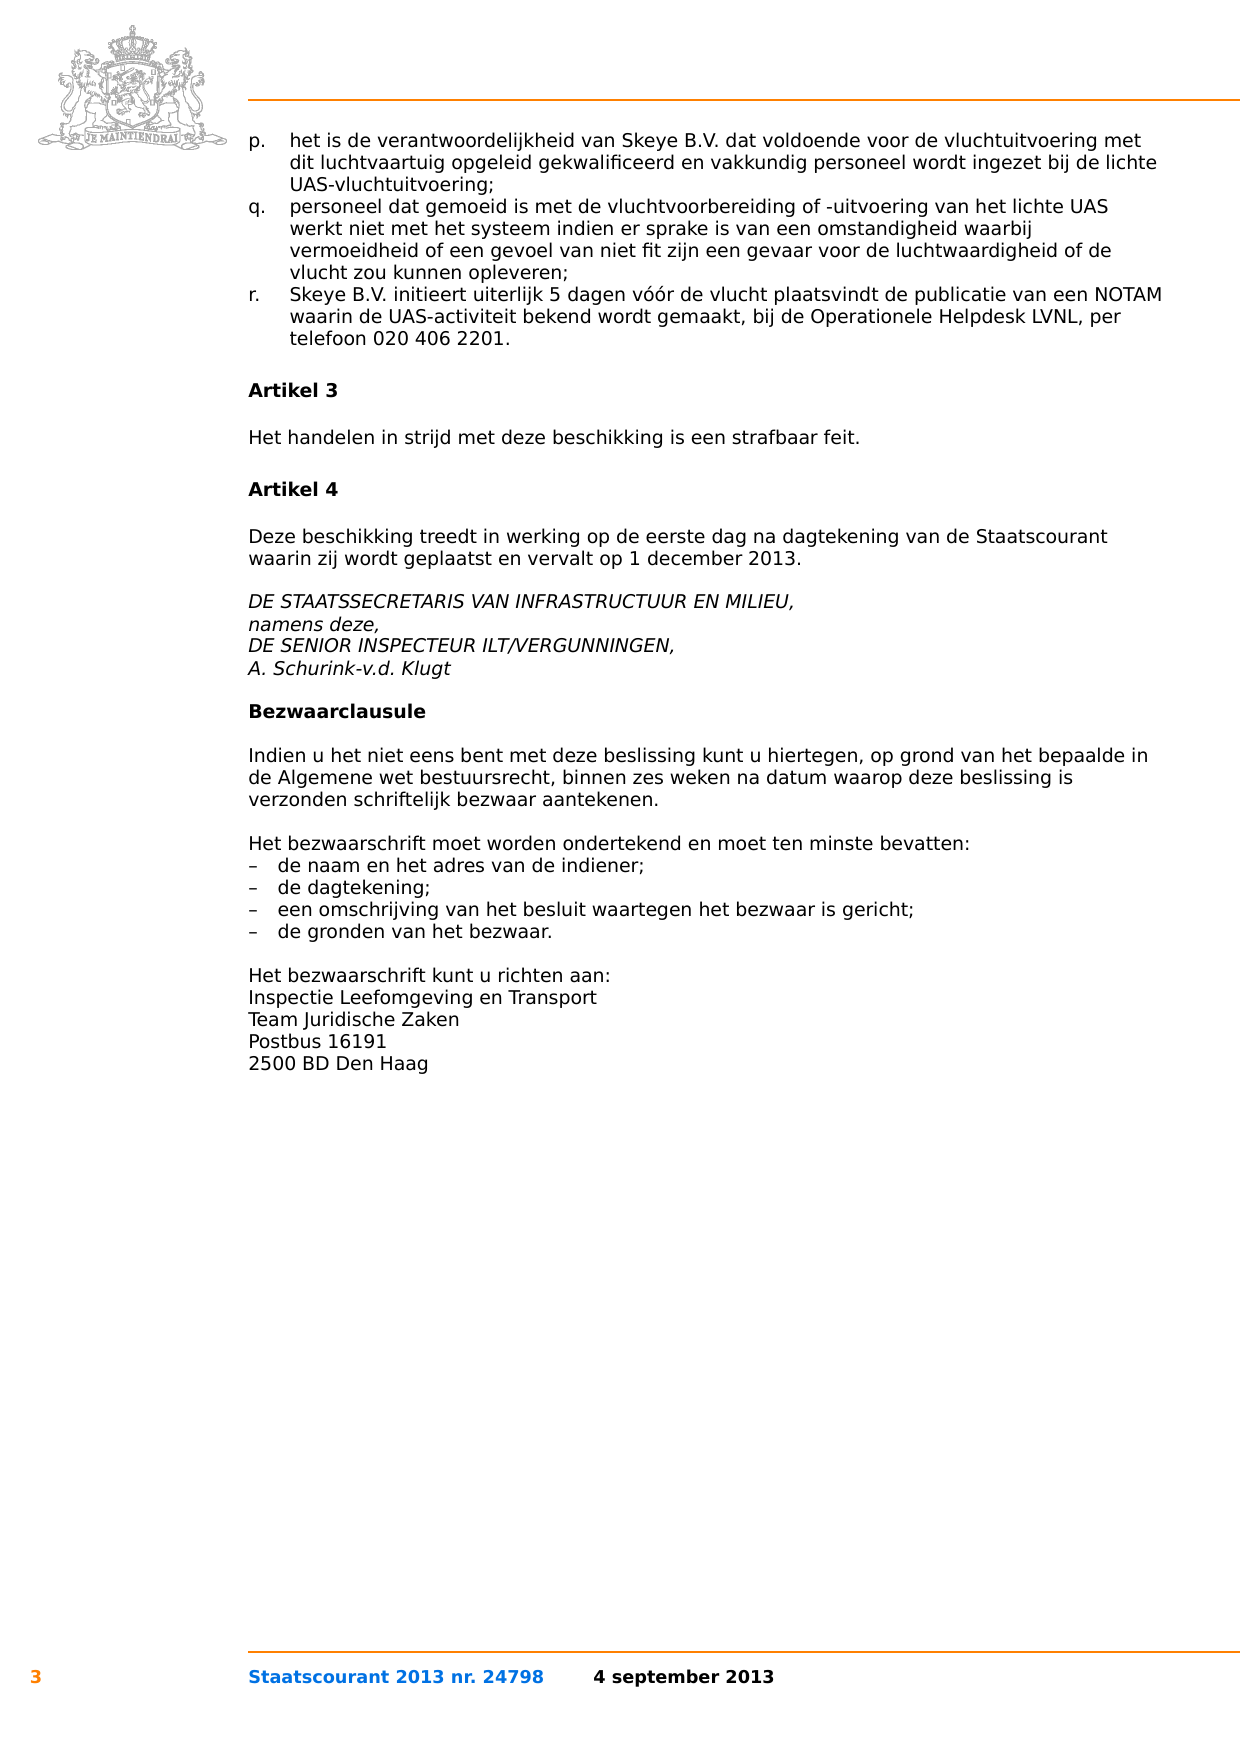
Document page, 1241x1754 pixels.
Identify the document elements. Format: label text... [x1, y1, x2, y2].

text p. het is de verantwoordelijkheid van Skeye B.V. dat voldoende voor de vluchtuitvoering met dit luchtvaartuig opgeleid gekwalificeerd en vakkundig personeel wordt ingezet bij de lichte UAS-vluchtuitvoering; [248, 130, 1163, 196]
text Postbus 16191 [248, 1031, 1163, 1053]
subtitle Artikel 3 [248, 380, 1163, 402]
text q. personeel dat gemoeid is met de vluchtvoorbereiding of -uitvoering van het lichte UAS werkt niet met het systeem indien er sprake is van een omstandigheid waarbij vermoeidheid of een gevoel van niet fit zijn een gevaar voor de luchtwaardigheid of de vlucht zou kunnen opleveren; [248, 196, 1163, 284]
text Inspectie Leefomgeving en Transport [248, 987, 1163, 1009]
text Deze beschikking treedt in werking op de eerste dag na dagtekening van de Staatscourant waarin zij wordt geplaatst en vervalt op 1 december 2013. [248, 526, 1163, 569]
text – een omschrijving van het besluit waartegen het bezwaar is gericht; [248, 899, 1163, 921]
picture [38, 25, 227, 150]
text Indien u het niet eens bent met deze beslissing kunt u hiertegen, op grond van het bepaalde in de Algemene wet bestuursrecht, binnen zes weken na datum waarop deze beslissing is verzonden schriftelijk bezwaar aantekenen. [248, 745, 1163, 811]
text Het bezwaarschrift moet worden ondertekend en moet ten minste bevatten: [248, 833, 1163, 855]
text Team Juridische Zaken [248, 1009, 1163, 1031]
text – de naam en het adres van de indiener; [248, 855, 1163, 877]
text – de dagtekening; [248, 877, 1163, 899]
text DE STAATSSECRETARIS VAN INFRASTRUCTUUR EN MILIEU, namens deze, DE SENIOR INSPECTEUR ILT/VERGUNNINGEN, A. Schurink-v.d. Klugt [248, 591, 1163, 679]
text Bezwaarclausule [248, 701, 1163, 723]
subtitle Artikel 4 [248, 479, 1163, 501]
text 2500 BD Den Haag [248, 1053, 1163, 1074]
text r. Skeye B.V. initieert uiterlijk 5 dagen vóór de vlucht plaatsvindt de publicatie van een NOTAM waarin de UAS-activiteit bekend wordt gemaakt, bij de Operationele Helpdesk LVNL, per telefoon 020 406 2201. [248, 284, 1163, 350]
text Het bezwaarschrift kunt u richten aan: [248, 965, 1163, 987]
text Het handelen in strijd met deze beschikking is een strafbaar feit. [248, 427, 1163, 449]
text – de gronden van het bezwaar. [248, 921, 1163, 943]
